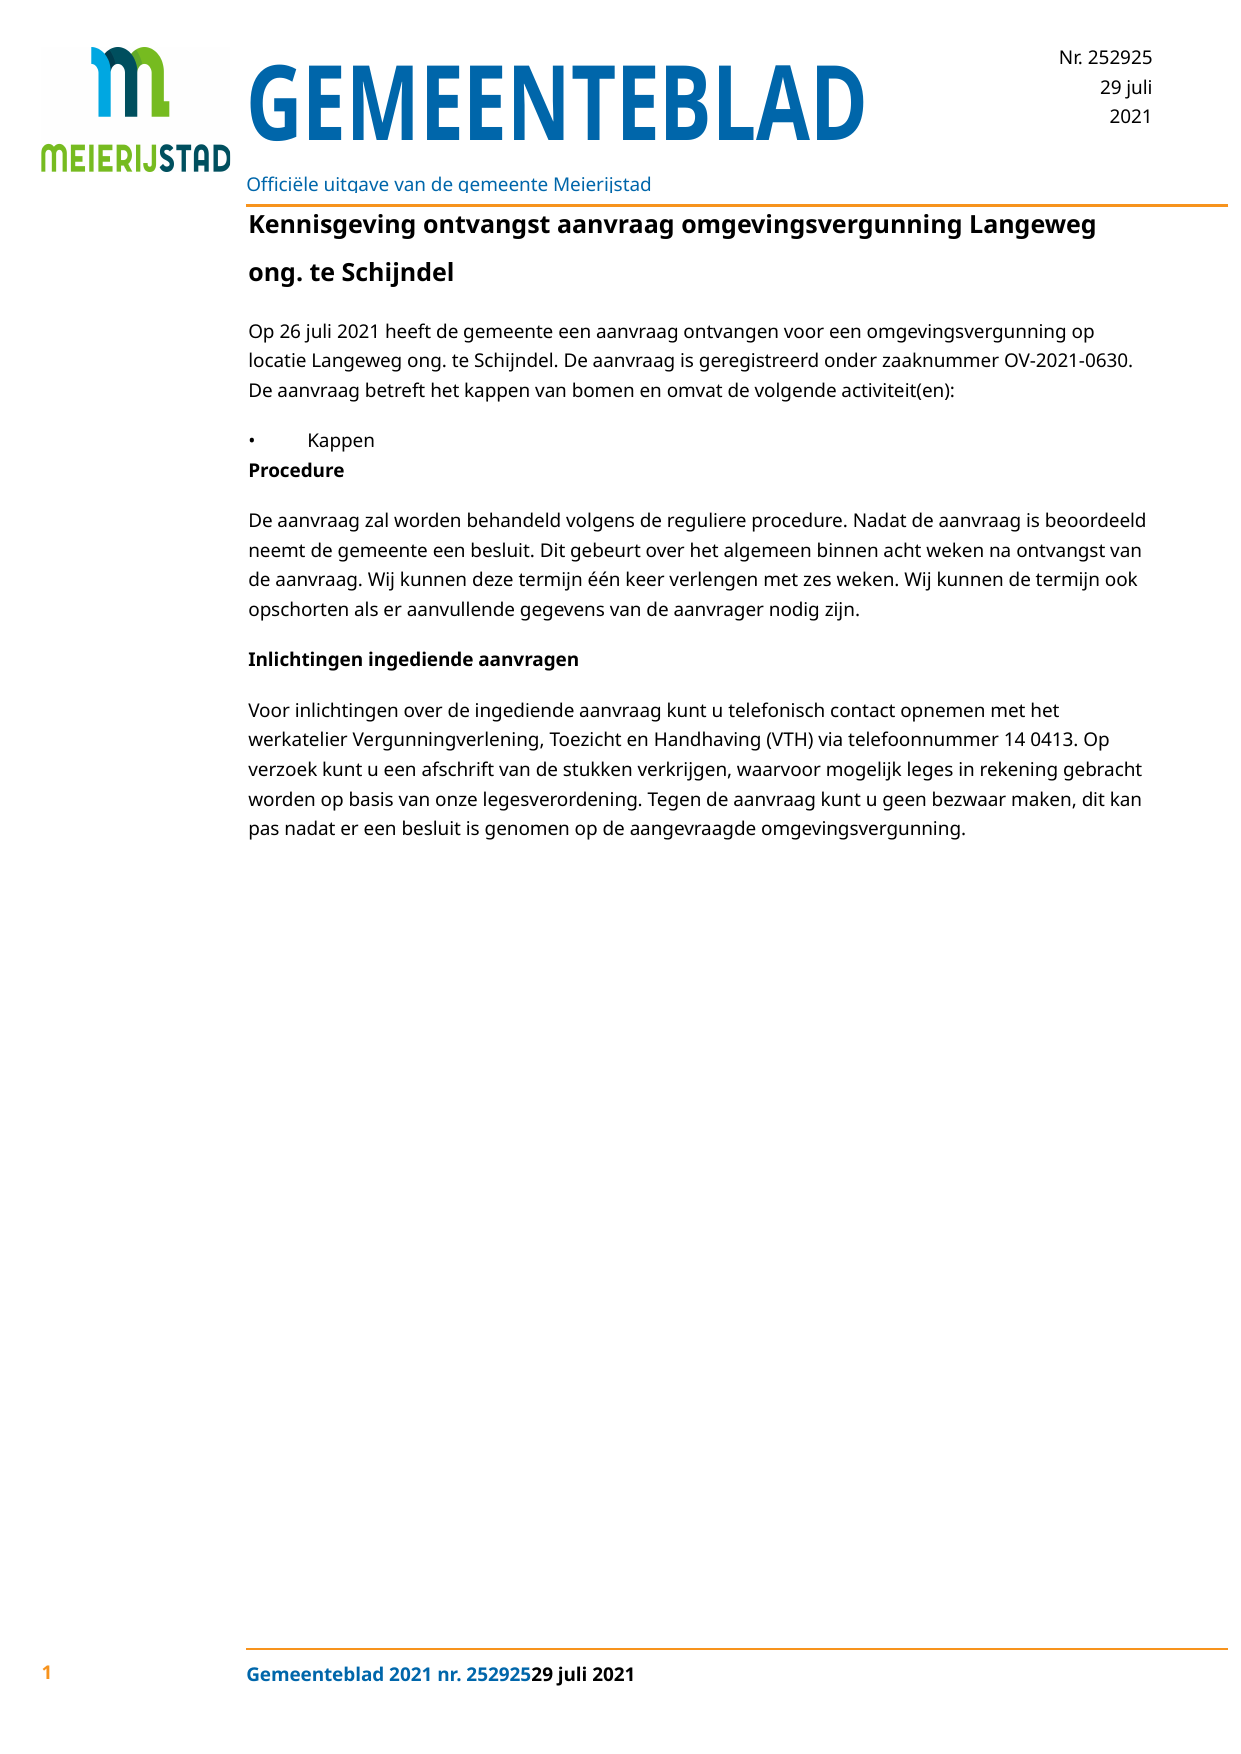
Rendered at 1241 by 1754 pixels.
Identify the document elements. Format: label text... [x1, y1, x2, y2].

text Voor inlichtingen over de ingediende aanvraag kunt u telefonisch contact opnemen met het werkatelier Vergunningverlening, Toezicht en Handhaving (VTH) via telefoonnummer 14 0413. Op verzoek kunt u een afschrift van de stukken verkrijgen, waarvoor mogelijk leges in rekening gebracht worden op basis van onze legesverordening. Tegen de aanvraag kunt u geen bezwaar maken, dit kan pas nadat er een besluit is genomen op de aangevraagde omgevingsvergunning. [248, 697, 1152, 841]
text Kennisgeving ontvangst aanvraag omgevingsvergunning Langeweg ong. te Schijndel [248, 207, 1152, 288]
text Op 26 juli 2021 heeft de gemeente een aanvraag ontvangen voor een omgevingsvergunning op locatie Langeweg ong. te Schijndel. De aanvraag is geregistreerd onder zaaknummer OV-2021-0630. De aanvraag betreft het kappen van bomen en omvat de volgende activiteit(en): [248, 318, 1152, 403]
list Kappen [248, 427, 1152, 453]
text Inlichtingen ingediende aanvragen [248, 647, 1152, 672]
text De aanvraag zal worden behandeld volgens de reguliere procedure. Nadat de aanvraag is beoordeeld neemt de gemeente een besluit. Dit gebeurt over het algemeen binnen acht weken na ontvangst van de aanvraag. Wij kunnen deze termijn één keer verlengen met zes weken. Wij kunnen de termijn ook opschorten als er aanvullende gegevens van de aanvrager nodig zijn. [248, 507, 1152, 622]
picture [41, 47, 231, 172]
text Procedure [248, 457, 1152, 483]
